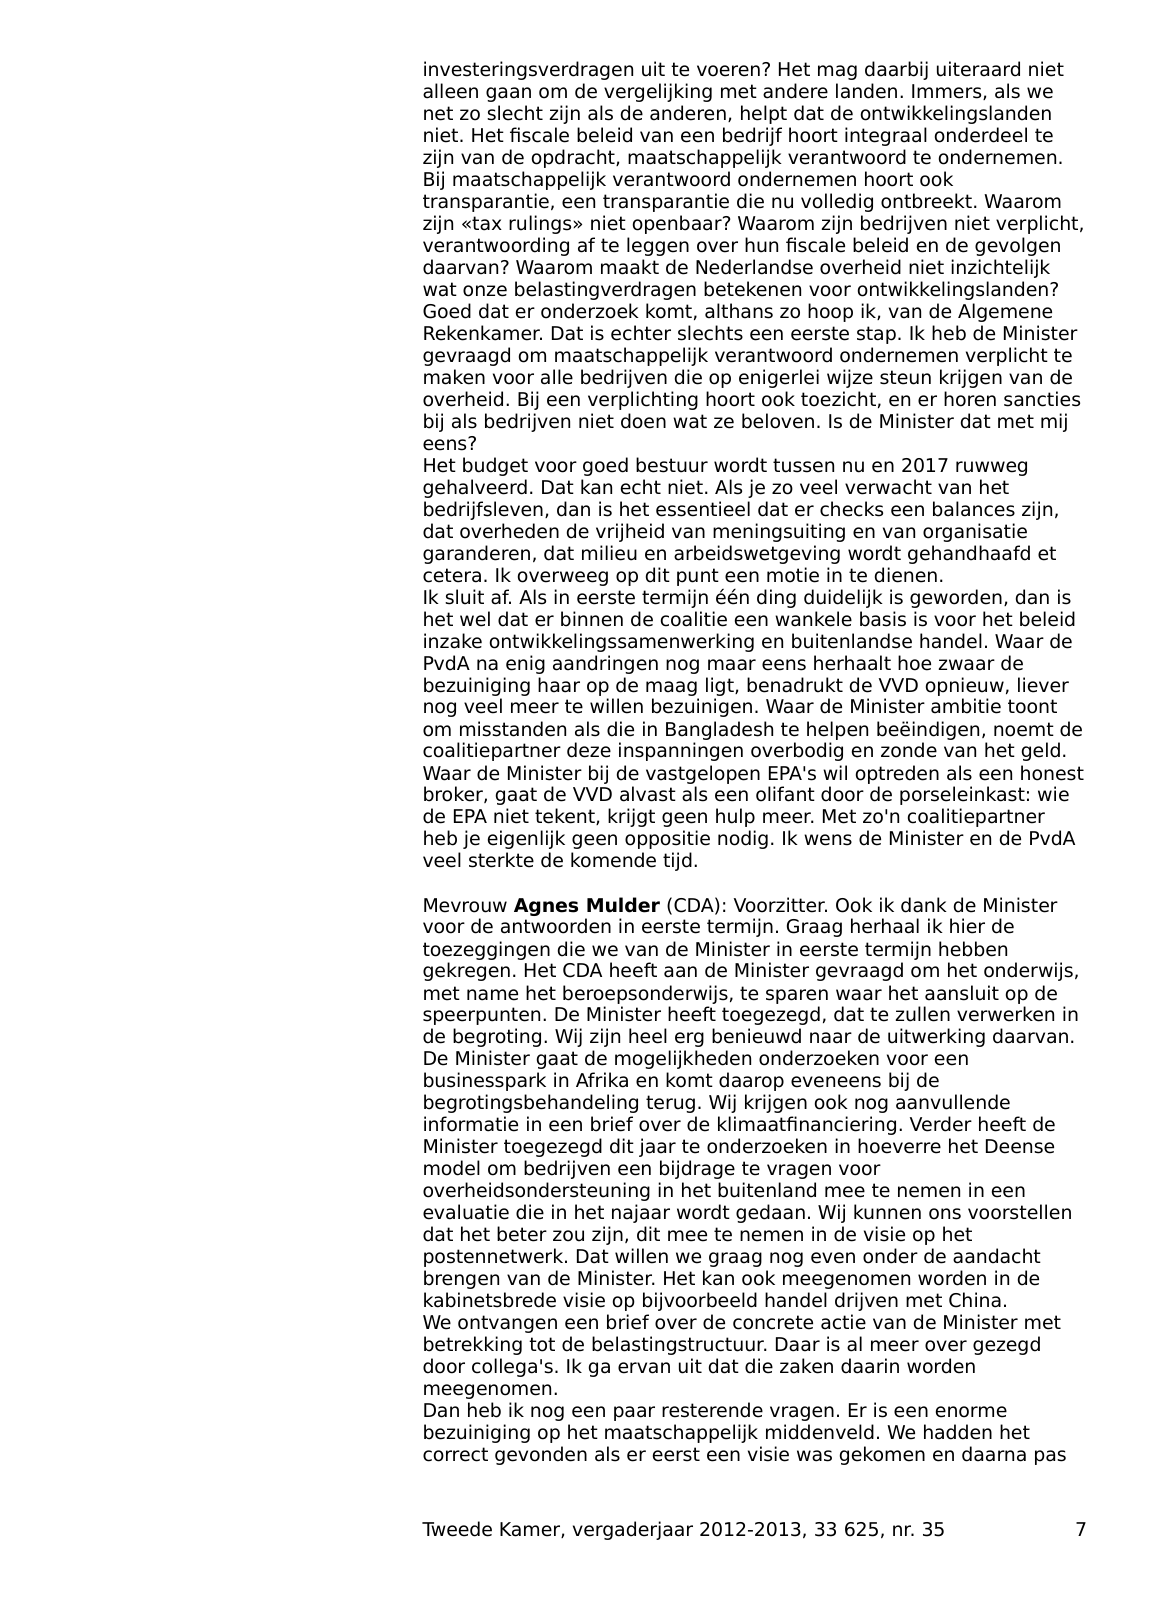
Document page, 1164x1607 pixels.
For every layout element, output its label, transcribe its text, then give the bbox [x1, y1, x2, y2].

text Dan heb ik nog een paar resterende vragen. Er is een enorme bezuiniging op het maatschappelijk middenveld. We hadden het correct gevonden als er eerst een visie was gekomen en daarna pas [422, 1400, 1087, 1466]
text investeringsverdragen uit te voeren? Het mag daarbij uiteraard niet alleen gaan om de vergelijking met andere landen. Immers, als we net zo slecht zijn als de anderen, helpt dat de ontwikkelingslanden niet. Het fiscale beleid van een bedrijf hoort integraal onderdeel te zijn van de opdracht, maatschappelijk verantwoord te ondernemen. Bij maatschappelijk verantwoord ondernemen hoort ook transparantie, een transparantie die nu volledig ontbreekt. Waarom zijn «tax rulings» niet openbaar? Waarom zijn bedrijven niet verplicht, verantwoording af te leggen over hun fiscale beleid en de gevolgen daarvan? Waarom maakt de Nederlandse overheid niet inzichtelijk wat onze belastingverdragen betekenen voor ontwikkelingslanden? Goed dat er onderzoek komt, althans zo hoop ik, van de Algemene Rekenkamer. Dat is echter slechts een eerste stap. Ik heb de Minister gevraagd om maatschappelijk verantwoord ondernemen verplicht te maken voor alle bedrijven die op enigerlei wijze steun krijgen van de overheid. Bij een verplichting hoort ook toezicht, en er horen sancties bij als bedrijven niet doen wat ze beloven. Is de Minister dat met mij eens? [422, 59, 1087, 455]
text Mevrouw Agnes Mulder (CDA): Voorzitter. Ook ik dank de Minister voor de antwoorden in eerste termijn. Graag herhaal ik hier de toezeggingen die we van de Minister in eerste termijn hebben gekregen. Het CDA heeft aan de Minister gevraagd om het onderwijs, met name het beroepsonderwijs, te sparen waar het aansluit op de speerpunten. De Minister heeft toegezegd, dat te zullen verwerken in de begroting. Wij zijn heel erg benieuwd naar de uitwerking daarvan. [422, 894, 1087, 1048]
text We ontvangen een brief over de concrete actie van de Minister met betrekking tot de belastingstructuur. Daar is al meer over gezegd door collega's. Ik ga ervan uit dat die zaken daarin worden meegenomen. [422, 1312, 1087, 1400]
text De Minister gaat de mogelijkheden onderzoeken voor een businesspark in Afrika en komt daarop eveneens bij de begrotingsbehandeling terug. Wij krijgen ook nog aanvullende informatie in een brief over de klimaatfinanciering. Verder heeft de Minister toegezegd dit jaar te onderzoeken in hoeverre het Deense model om bedrijven een bijdrage te vragen voor overheidsondersteuning in het buitenland mee te nemen in een evaluatie die in het najaar wordt gedaan. Wij kunnen ons voorstellen dat het beter zou zijn, dit mee te nemen in de visie op het postennetwerk. Dat willen we graag nog even onder de aandacht brengen van de Minister. Het kan ook meegenomen worden in de kabinetsbrede visie op bijvoorbeeld handel drijven met China. [422, 1048, 1087, 1312]
text Het budget voor goed bestuur wordt tussen nu en 2017 ruwweg gehalveerd. Dat kan echt niet. Als je zo veel verwacht van het bedrijfsleven, dan is het essentieel dat er checks een balances zijn, dat overheden de vrijheid van meningsuiting en van organisatie garanderen, dat milieu en arbeidswetgeving wordt gehandhaafd et cetera. Ik overweeg op dit punt een motie in te dienen. [422, 455, 1087, 587]
text Ik sluit af. Als in eerste termijn één ding duidelijk is geworden, dan is het wel dat er binnen de coalitie een wankele basis is voor het beleid inzake ontwikkelingssamenwerking en buitenlandse handel. Waar de PvdA na enig aandringen nog maar eens herhaalt hoe zwaar de bezuiniging haar op de maag ligt, benadrukt de VVD opnieuw, liever nog veel meer te willen bezuinigen. Waar de Minister ambitie toont om misstanden als die in Bangladesh te helpen beëindigen, noemt de coalitiepartner deze inspanningen overbodig en zonde van het geld. Waar de Minister bij de vastgelopen EPA's wil optreden als een honest broker, gaat de VVD alvast als een olifant door de porseleinkast: wie de EPA niet tekent, krijgt geen hulp meer. Met zo'n coalitiepartner heb je eigenlijk geen oppositie nodig. Ik wens de Minister en de PvdA veel sterkte de komende tijd. [422, 587, 1087, 872]
